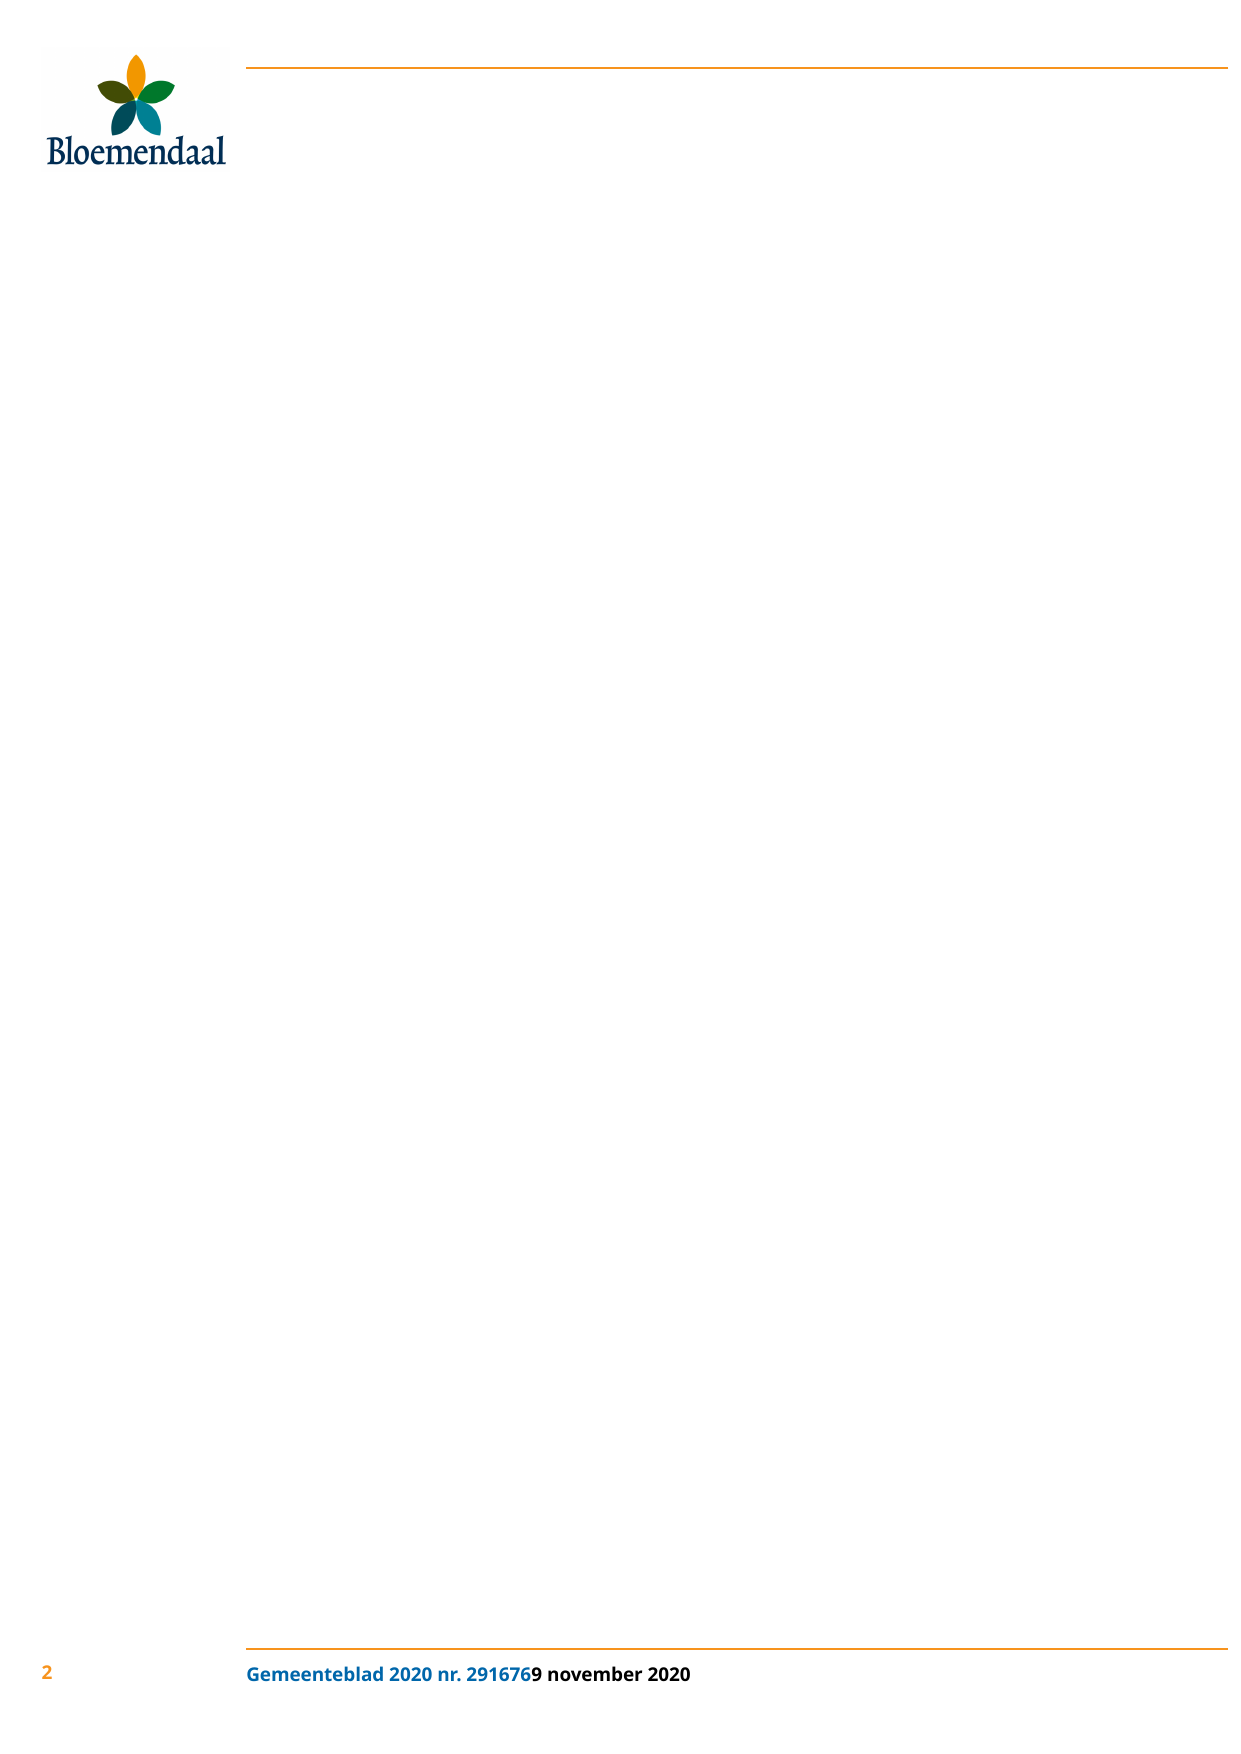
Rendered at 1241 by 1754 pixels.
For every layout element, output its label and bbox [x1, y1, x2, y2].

picture [41, 47, 231, 172]
